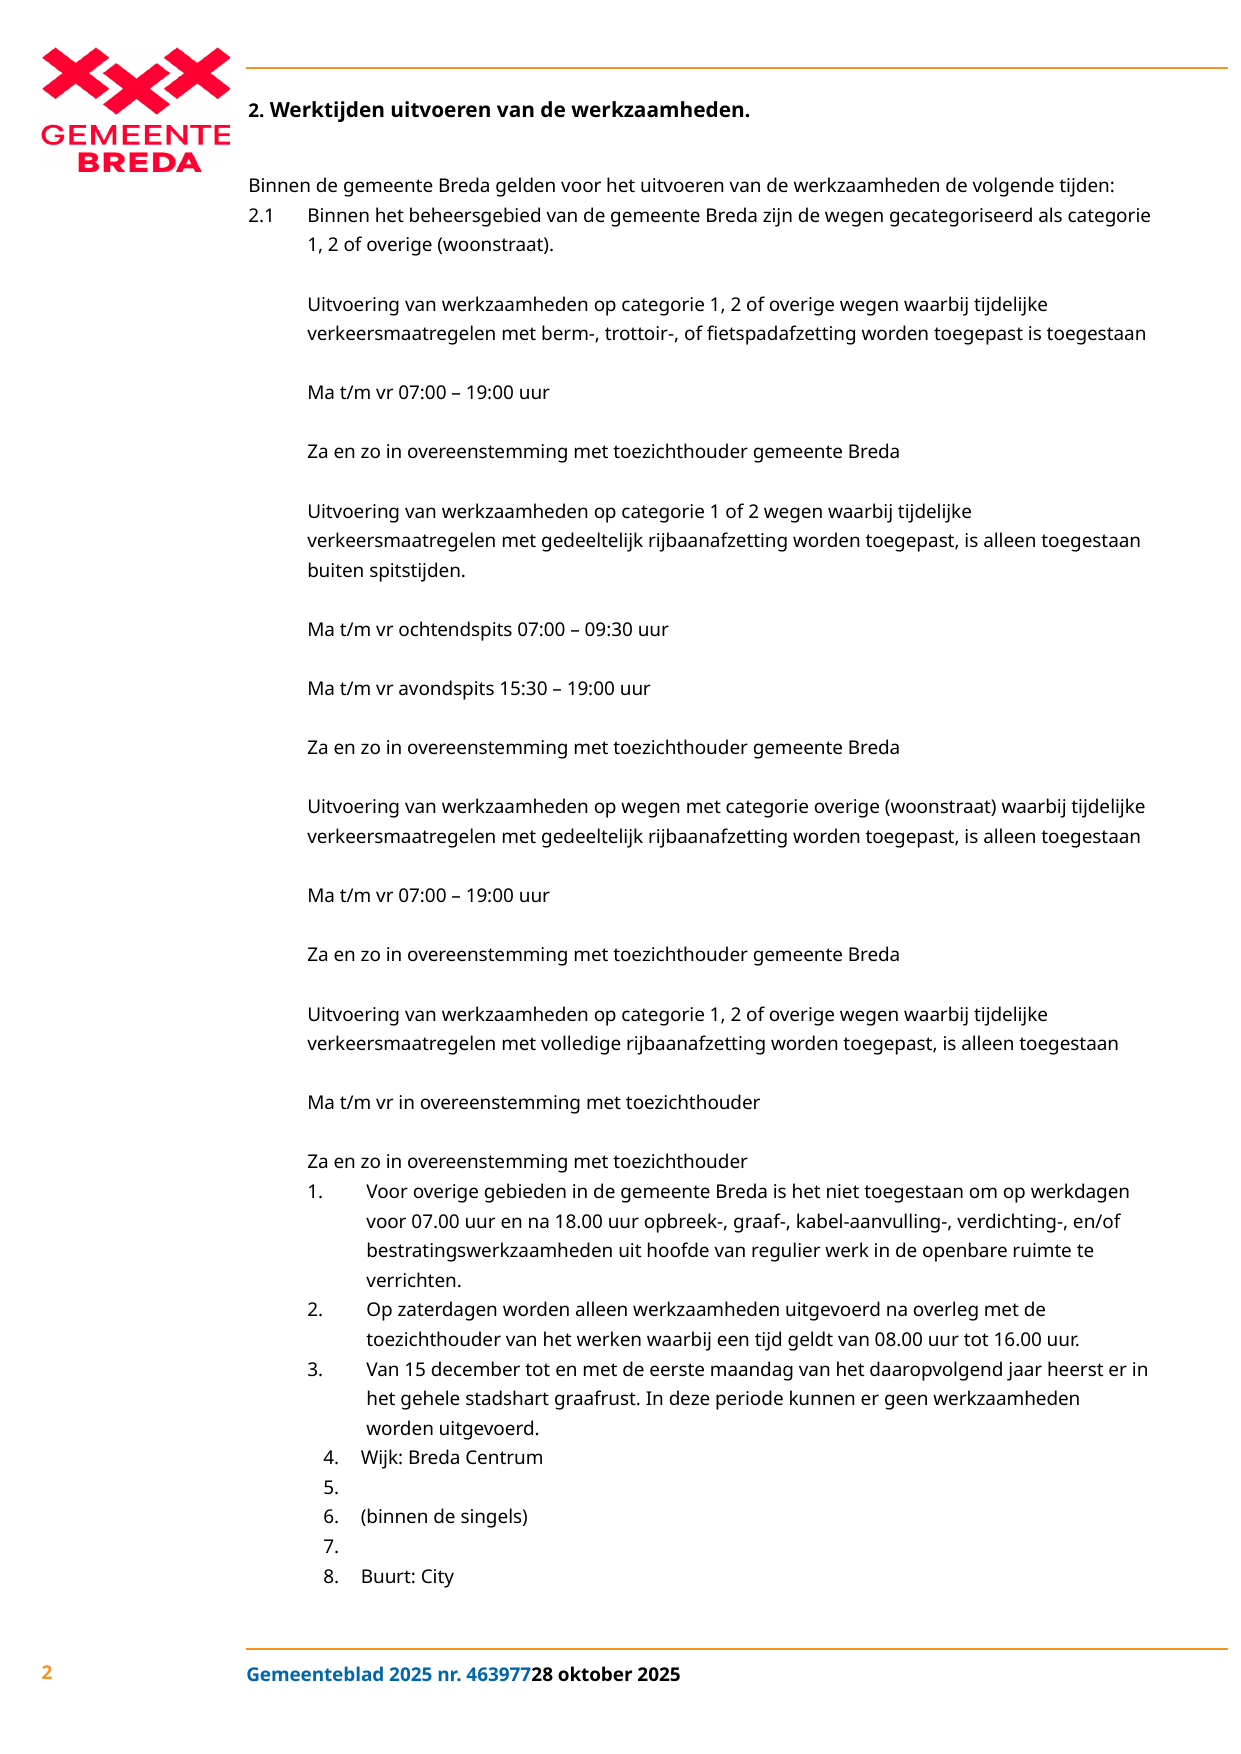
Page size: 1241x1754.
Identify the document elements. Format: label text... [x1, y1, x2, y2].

list Van 15 december tot en met de eerste maandag van het daaropvolgend jaar heerst er in het gehele stadshart graafrust. In deze periode kunnen er geen werkzaamheden worden uitgevoerd. [307, 1356, 1152, 1441]
text 2. Werktijden uitvoeren van de werkzaamheden. [248, 95, 1152, 123]
list Ma t/m vr avondspits 15:30 – 19:00 uur [248, 675, 1152, 701]
list Uitvoering van werkzaamheden op categorie 1, 2 of overige wegen waarbij tijdelijke verkeersmaatregelen met berm-, trottoir-, of fietspadafzetting worden toegepast is toegestaan [248, 291, 1152, 346]
list Uitvoering van werkzaamheden op wegen met categorie overige (woonstraat) waarbij tijdelijke verkeersmaatregelen met gedeeltelijk rijbaanafzetting worden toegepast, is alleen toegestaan [248, 794, 1152, 849]
list Buurt: City [323, 1563, 1152, 1589]
list Za en zo in overeenstemming met toezichthouder gemeente Breda [248, 439, 1152, 464]
list Za en zo in overeenstemming met toezichthouder [248, 1149, 1152, 1174]
list Uitvoering van werkzaamheden op categorie 1, 2 of overige wegen waarbij tijdelijke verkeersmaatregelen met volledige rijbaanafzetting worden toegepast, is alleen toegestaan [248, 1001, 1152, 1056]
list Op zaterdagen worden alleen werkzaamheden uitgevoerd na overleg met de toezichthouder van het werken waarbij een tijd geldt van 08.00 uur tot 16.00 uur. [307, 1297, 1152, 1352]
list Ma t/m vr in overeenstemming met toezichthouder [248, 1089, 1152, 1115]
text Binnen de gemeente Breda gelden voor het uitvoeren van de werkzaamheden de volgende tijden: [248, 172, 1152, 198]
list Wijk: Breda Centrum [323, 1444, 1152, 1470]
list Ma t/m vr 07:00 – 19:00 uur [248, 882, 1152, 908]
list Uitvoering van werkzaamheden op categorie 1 of 2 wegen waarbij tijdelijke verkeersmaatregelen met gedeeltelijk rijbaanafzetting worden toegepast, is alleen toegestaan buiten spitstijden. [248, 498, 1152, 583]
list Ma t/m vr 07:00 – 19:00 uur [248, 379, 1152, 405]
list Za en zo in overeenstemming met toezichthouder gemeente Breda [248, 942, 1152, 967]
list Ma t/m vr ochtendspits 07:00 – 09:30 uur [248, 616, 1152, 642]
list Binnen het beheersgebied van de gemeente Breda zijn de wegen gecategoriseerd als categorie 1, 2 of overige (woonstraat). [248, 202, 1152, 257]
list (binnen de singels) [323, 1504, 1152, 1529]
picture [41, 47, 231, 172]
list Za en zo in overeenstemming met toezichthouder gemeente Breda [248, 734, 1152, 760]
list Voor overige gebieden in de gemeente Breda is het niet toegestaan om op werkdagen voor 07.00 uur en na 18.00 uur opbreek-, graaf-, kabel-aanvulling-, verdichting-, en/of bestratingswerkzaamheden uit hoofde van regulier werk in de openbare ruimte te verrichten. [307, 1178, 1152, 1293]
